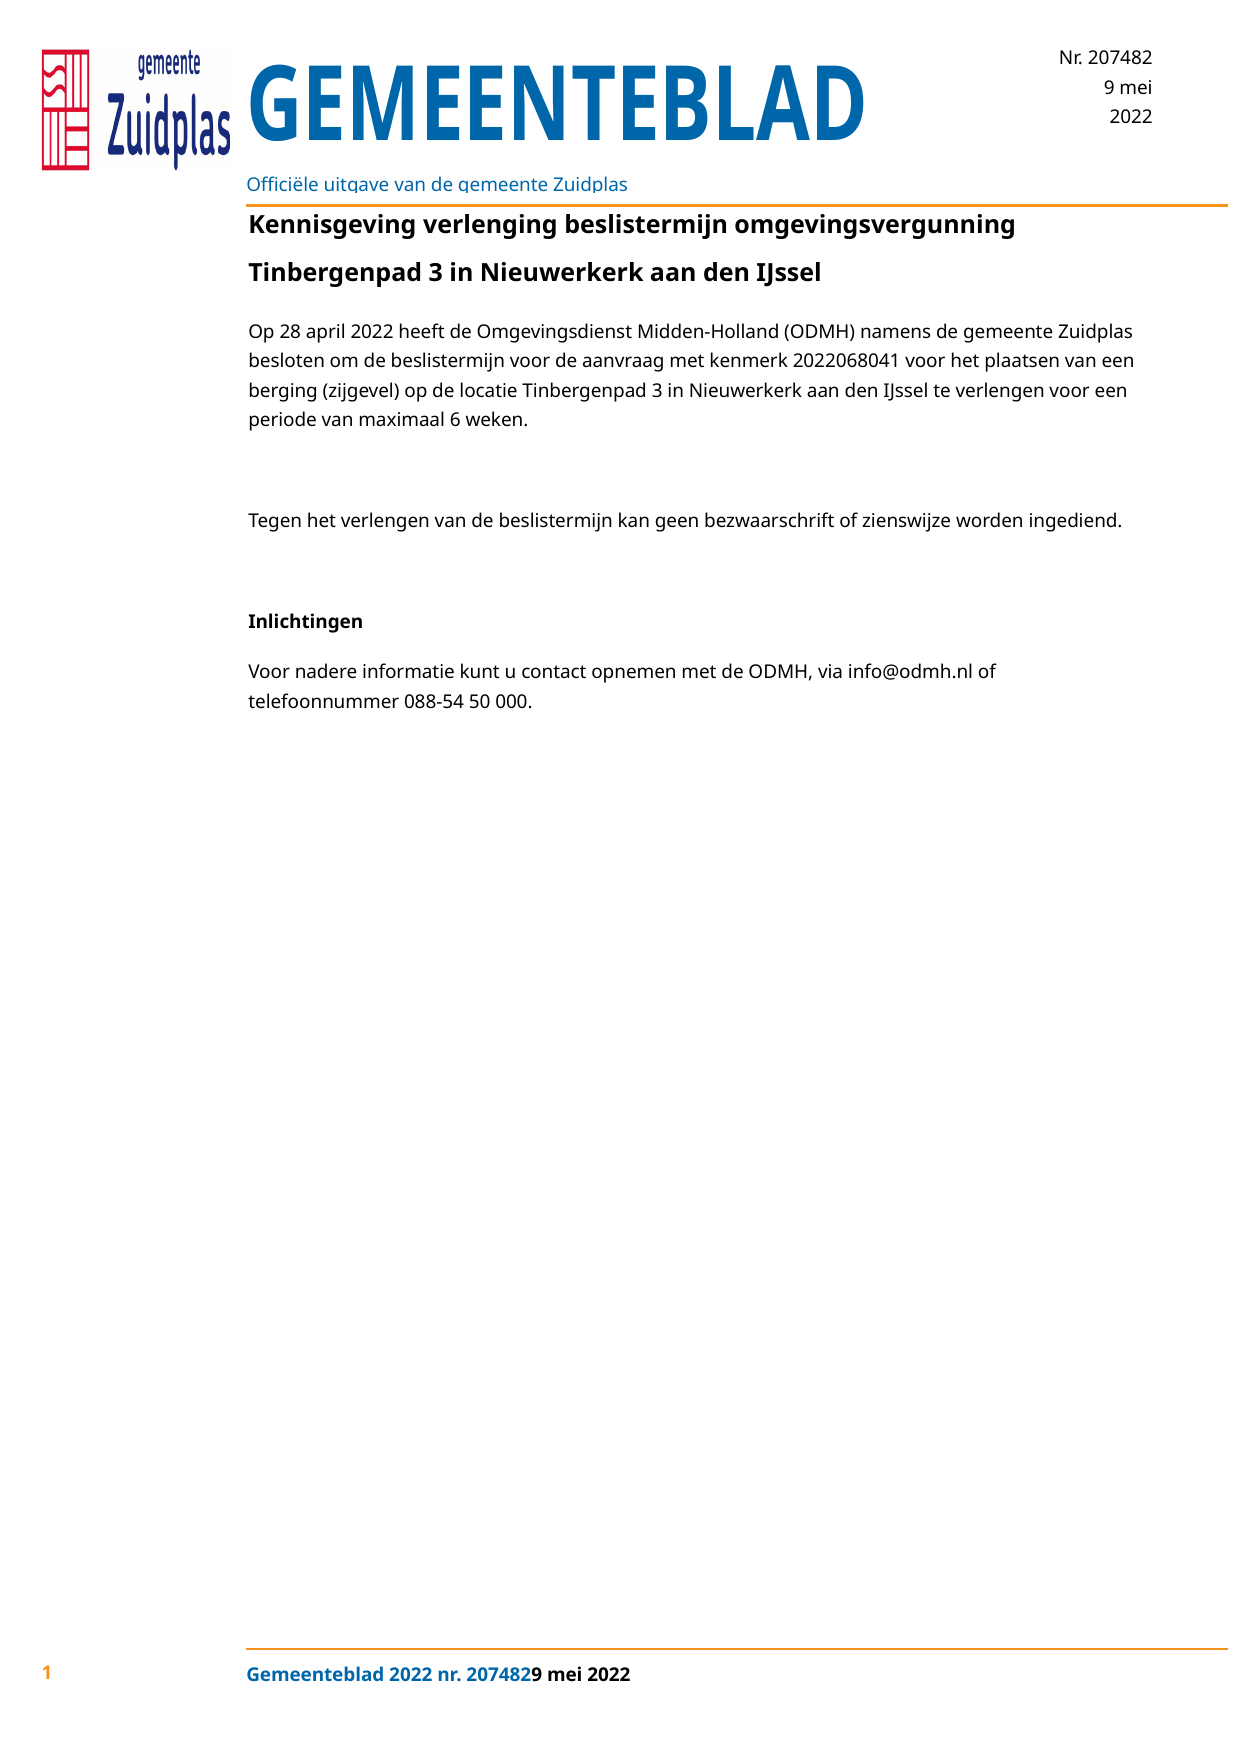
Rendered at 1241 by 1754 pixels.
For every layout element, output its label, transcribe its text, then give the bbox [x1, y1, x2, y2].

text Op 28 april 2022 heeft de Omgevingsdienst Midden-Holland (ODMH) namens de gemeente Zuidplas besloten om de beslistermijn voor de aanvraag met kenmerk 2022068041 voor het plaatsen van een berging (zijgevel) op de locatie Tinbergenpad 3 in Nieuwerkerk aan den IJssel te verlengen voor een periode van maximaal 6 weken. [248, 318, 1152, 432]
text Voor nadere informatie kunt u contact opnemen met de ODMH, via info@odmh.nl of telefoonnummer 088-54 50 000. [248, 659, 1152, 714]
picture [41, 47, 231, 172]
text Tegen het verlengen van de beslistermijn kan geen bezwaarschrift of zienswijze worden ingediend. [248, 507, 1152, 533]
text Inlichtingen [248, 608, 1152, 634]
text Kennisgeving verlenging beslistermijn omgevingsvergunning Tinbergenpad 3 in Nieuwerkerk aan den IJssel [248, 207, 1152, 288]
